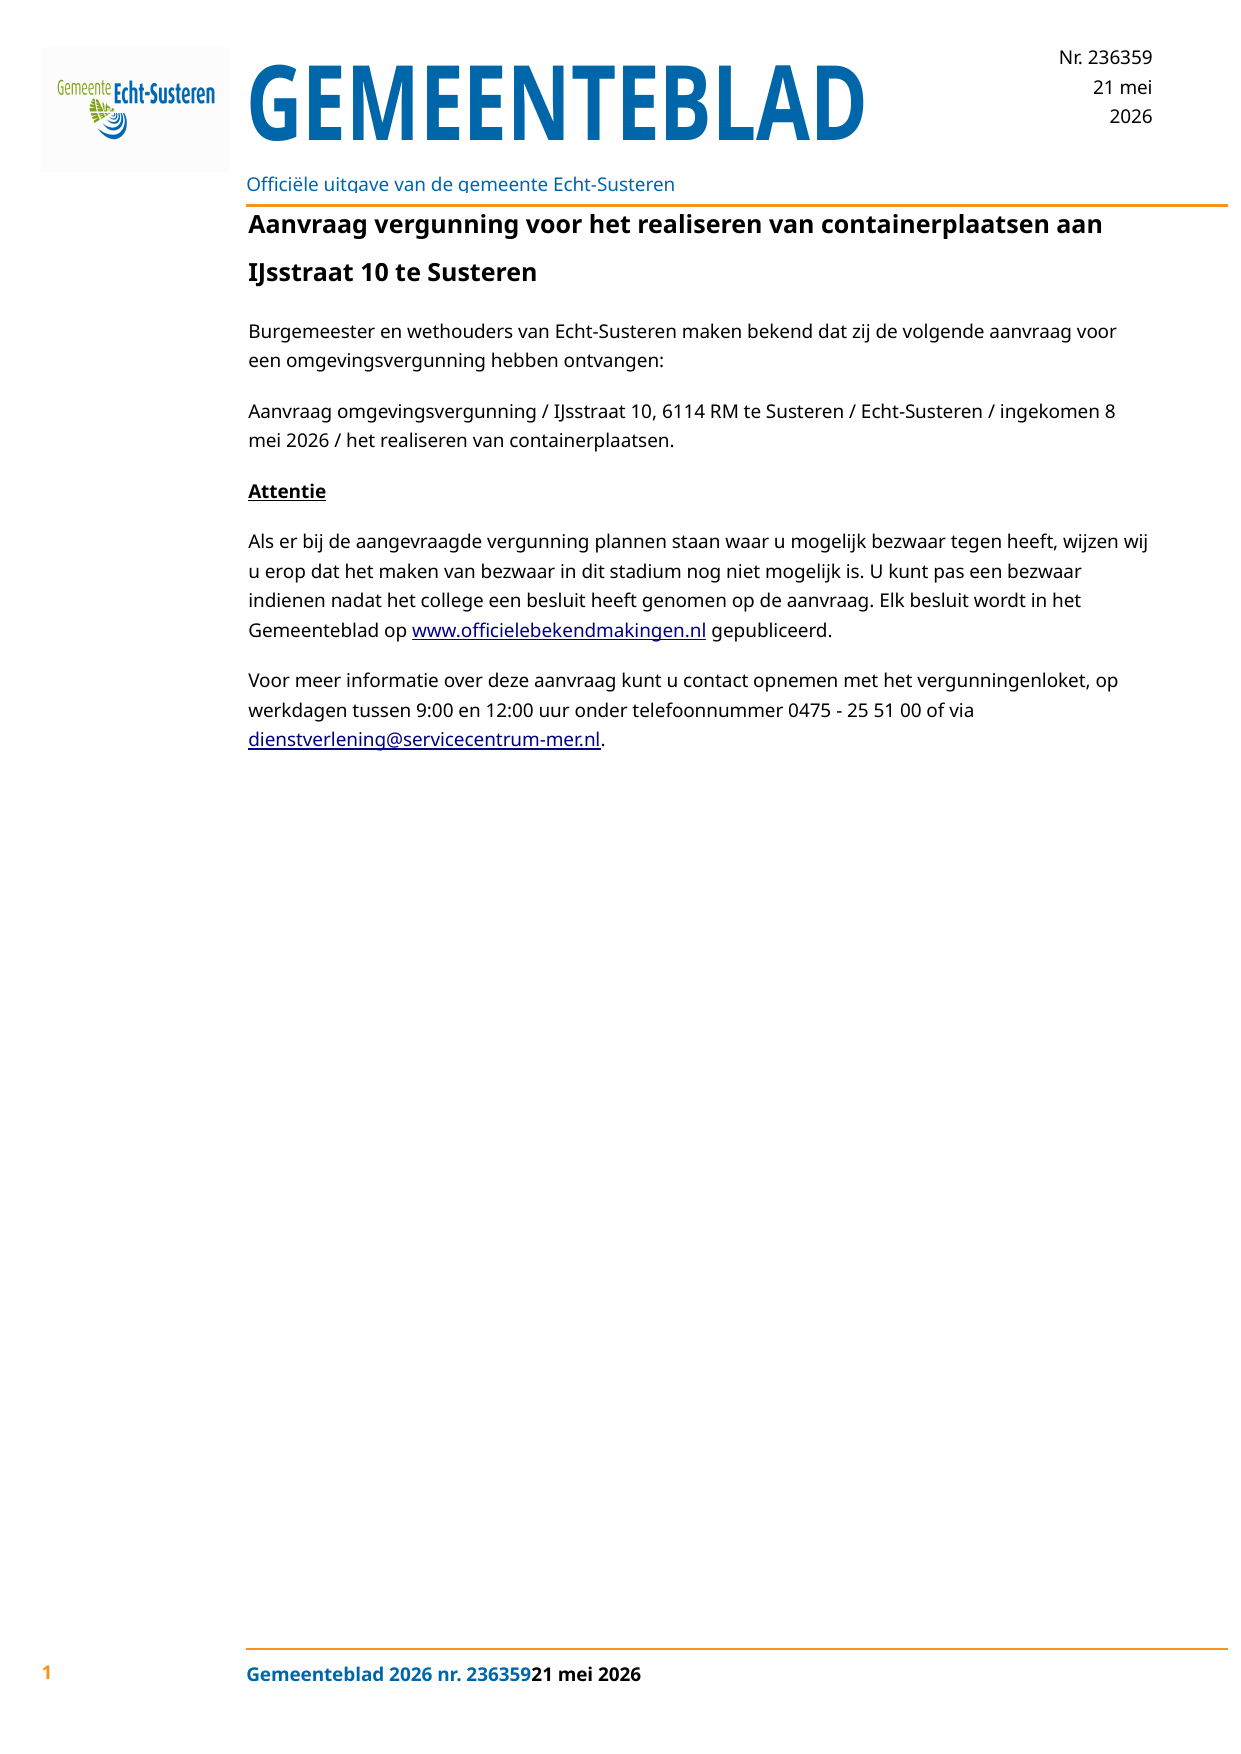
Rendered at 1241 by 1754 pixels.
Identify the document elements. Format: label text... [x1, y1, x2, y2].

text Aanvraag vergunning voor het realiseren van containerplaatsen aan IJsstraat 10 te Susteren [248, 207, 1152, 288]
text Voor meer informatie over deze aanvraag kunt u contact opnemen met het vergunningenloket, op werkdagen tussen 9:00 en 12:00 uur onder telefoonnummer 0475 - 25 51 00 of via dienstverlening@servicecentrum-mer.nl. [248, 667, 1152, 752]
text Attentie [248, 478, 1152, 504]
text Als er bij de aangevraagde vergunning plannen staan waar u mogelijk bezwaar tegen heeft, wijzen wij u erop dat het maken van bezwaar in dit stadium nog niet mogelijk is. U kunt pas een bezwaar indienen nadat het college een besluit heeft genomen op de aanvraag. Elk besluit wordt in het Gemeenteblad op www.officielebekendmakingen.nl gepubliceerd. [248, 528, 1152, 643]
text Aanvraag omgevingsvergunning / IJsstraat 10, 6114 RM te Susteren / Echt-Susteren / ingekomen 8 mei 2026 / het realiseren van containerplaatsen. [248, 398, 1152, 453]
picture [41, 47, 231, 172]
text Burgemeester en wethouders van Echt-Susteren maken bekend dat zij de volgende aanvraag voor een omgevingsvergunning hebben ontvangen: [248, 318, 1152, 373]
